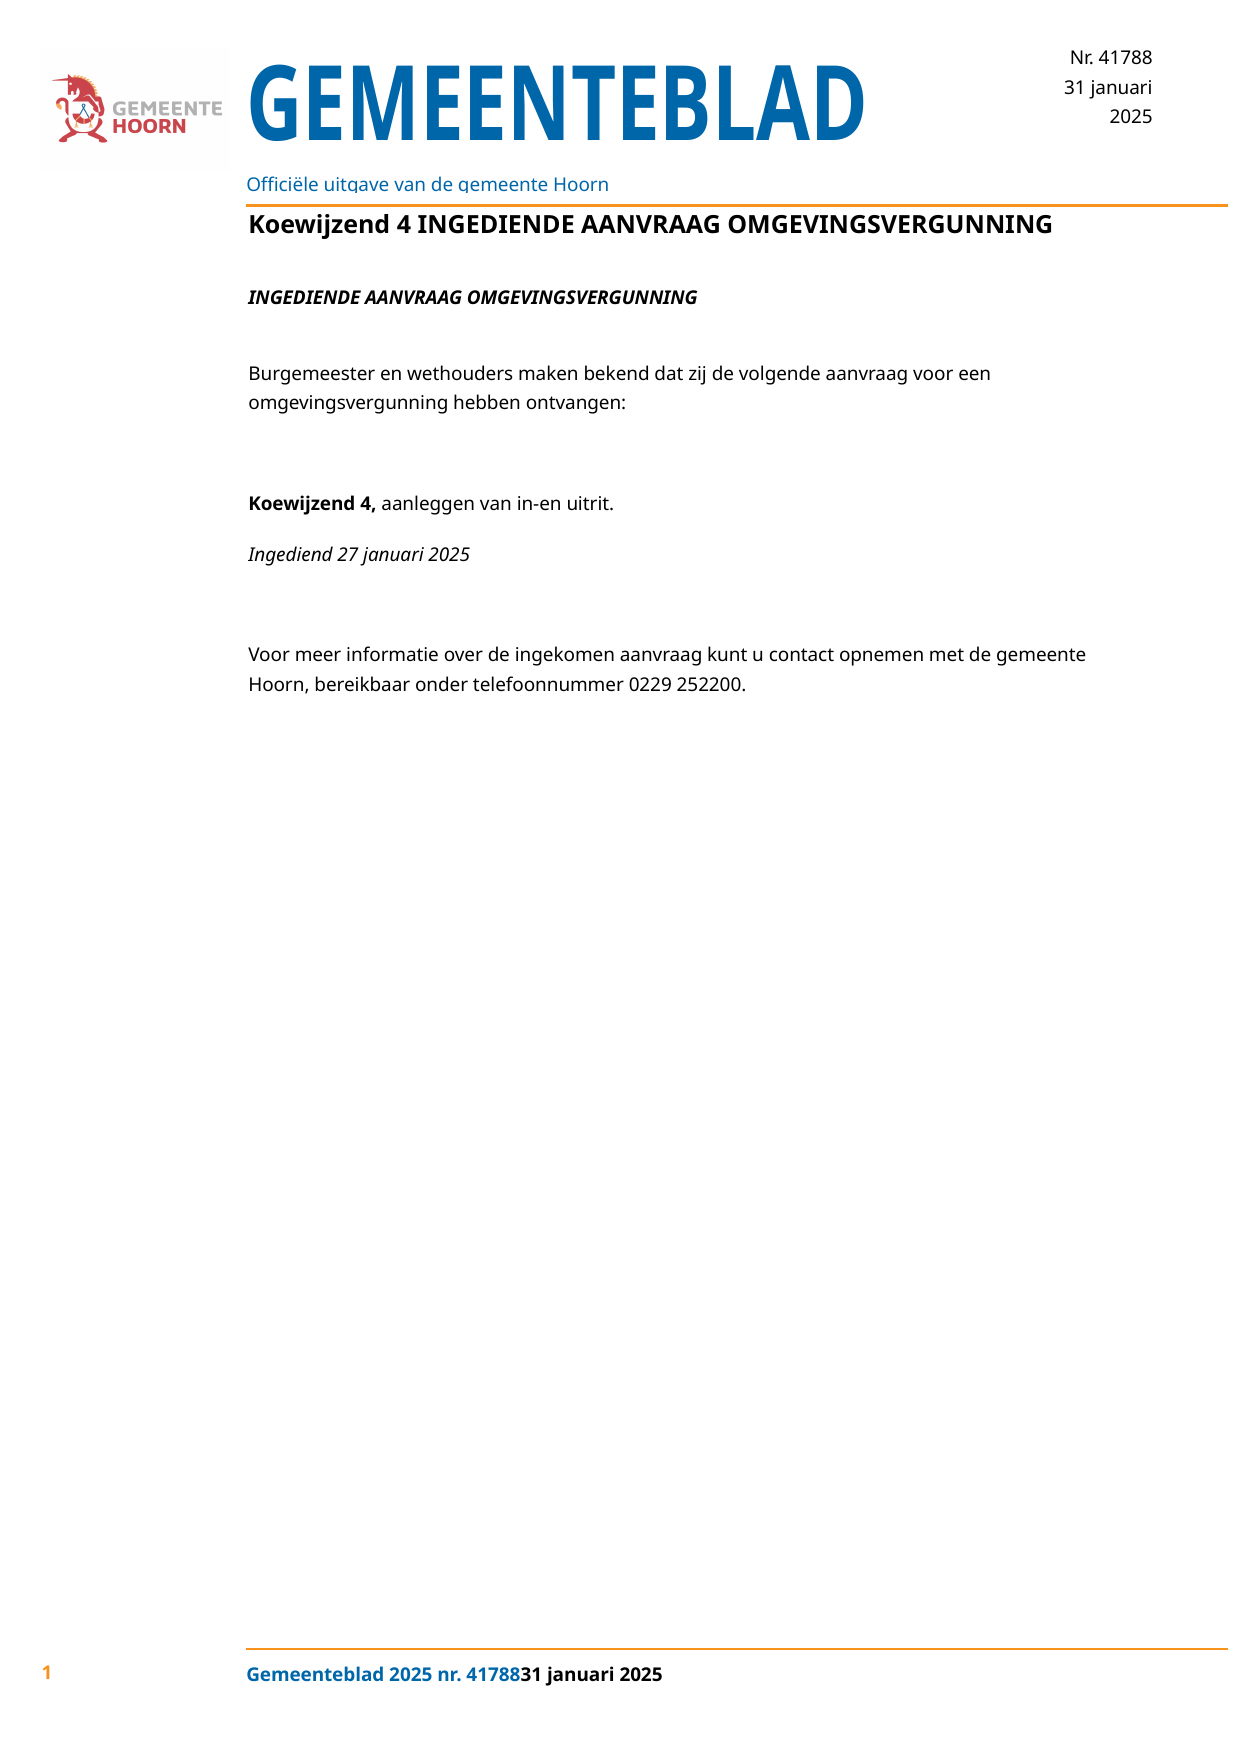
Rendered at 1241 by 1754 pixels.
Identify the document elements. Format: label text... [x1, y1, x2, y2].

text INGEDIENDE AANVRAAG OMGEVINGSVERGUNNING [248, 284, 1152, 309]
text Koewijzend 4, aanleggen van in-en uitrit. [248, 490, 1152, 516]
picture [41, 47, 231, 172]
text Ingediend 27 januari 2025 [248, 541, 1152, 567]
text Koewijzend 4 INGEDIENDE AANVRAAG OMGEVINGSVERGUNNING [248, 207, 1152, 241]
text Burgemeester en wethouders maken bekend dat zij de volgende aanvraag voor een omgevingsvergunning hebben ontvangen: [248, 360, 1152, 415]
text Voor meer informatie over de ingekomen aanvraag kunt u contact opnemen met de gemeente Hoorn, bereikbaar onder telefoonnummer 0229 252200. [248, 642, 1152, 697]
